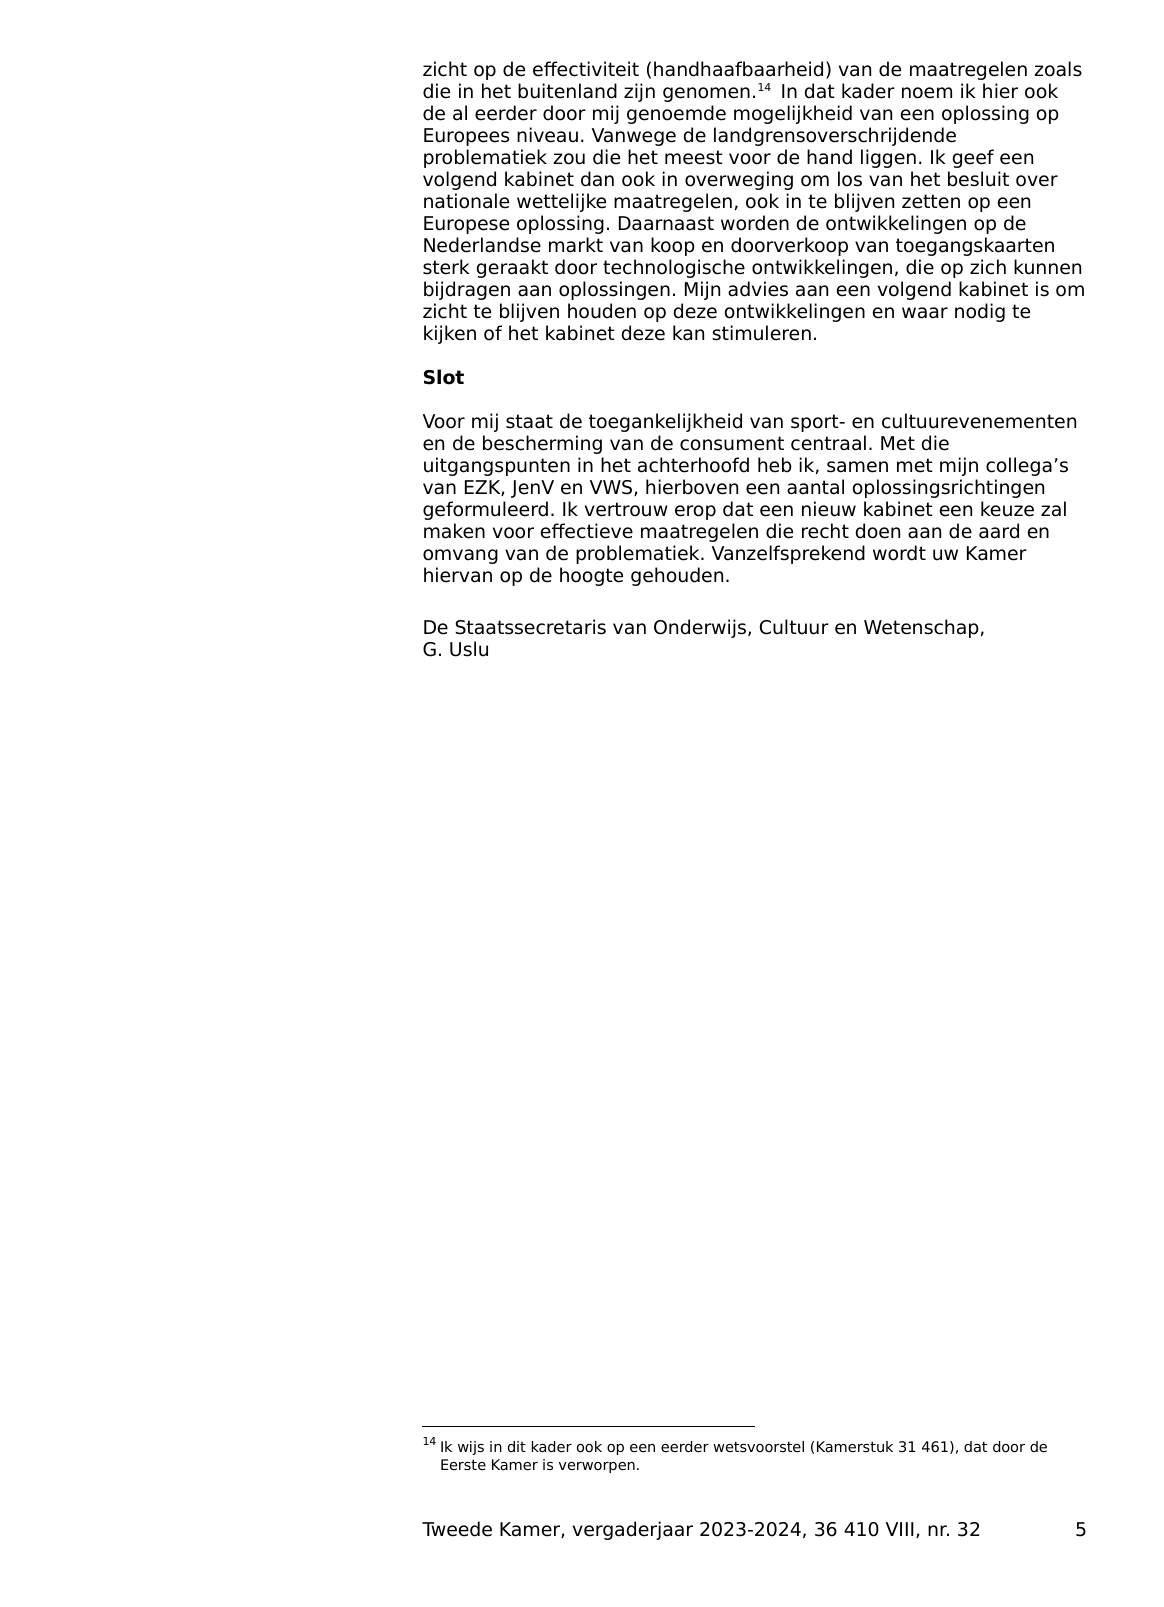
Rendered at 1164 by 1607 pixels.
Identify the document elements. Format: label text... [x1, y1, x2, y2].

text Voor mij staat de toegankelijkheid van sport- en cultuurevenementen en de bescherming van de consument centraal. Met die uitgangspunten in het achterhoofd heb ik, samen met mijn collega’s van EZK, JenV en VWS, hierboven een aantal oplossingsrichtingen geformuleerd. Ik vertrouw erop dat een nieuw kabinet een keuze zal maken voor effectieve maatregelen die recht doen aan de aard en omvang van de problematiek. Vanzelfsprekend wordt uw Kamer hiervan op de hoogte gehouden. [422, 411, 1087, 587]
text zicht op de effectiviteit (handhaafbaarheid) van de maatregelen zoals die in het buitenland zijn genomen. In dat kader noem ik hier ook de al eerder door mij genoemde mogelijkheid van een oplossing op Europees niveau. Vanwege de landgrensoverschrijdende problematiek zou die het meest voor de hand liggen. Ik geef een volgend kabinet dan ook in overweging om los van het besluit over nationale wettelijke maatregelen, ook in te blijven zetten op een Europese oplossing. Daarnaast worden de ontwikkelingen op de Nederlandse markt van koop en doorverkoop van toegangskaarten sterk geraakt door technologische ontwikkelingen, die op zich kunnen bijdragen aan oplossingen. Mijn advies aan een volgend kabinet is om zicht te blijven houden op deze ontwikkelingen en waar nodig te kijken of het kabinet deze kan stimuleren. [422, 59, 1087, 345]
text De Staatssecretaris van Onderwijs, Cultuur en Wetenschap, G. Uslu [422, 617, 1087, 661]
text Ik wijs in dit kader ook op een eerder wetsvoorstel (Kamerstuk 31 461), dat door de Eerste Kamer is verworpen. [422, 1435, 1087, 1474]
subtitle Slot [422, 367, 1087, 389]
